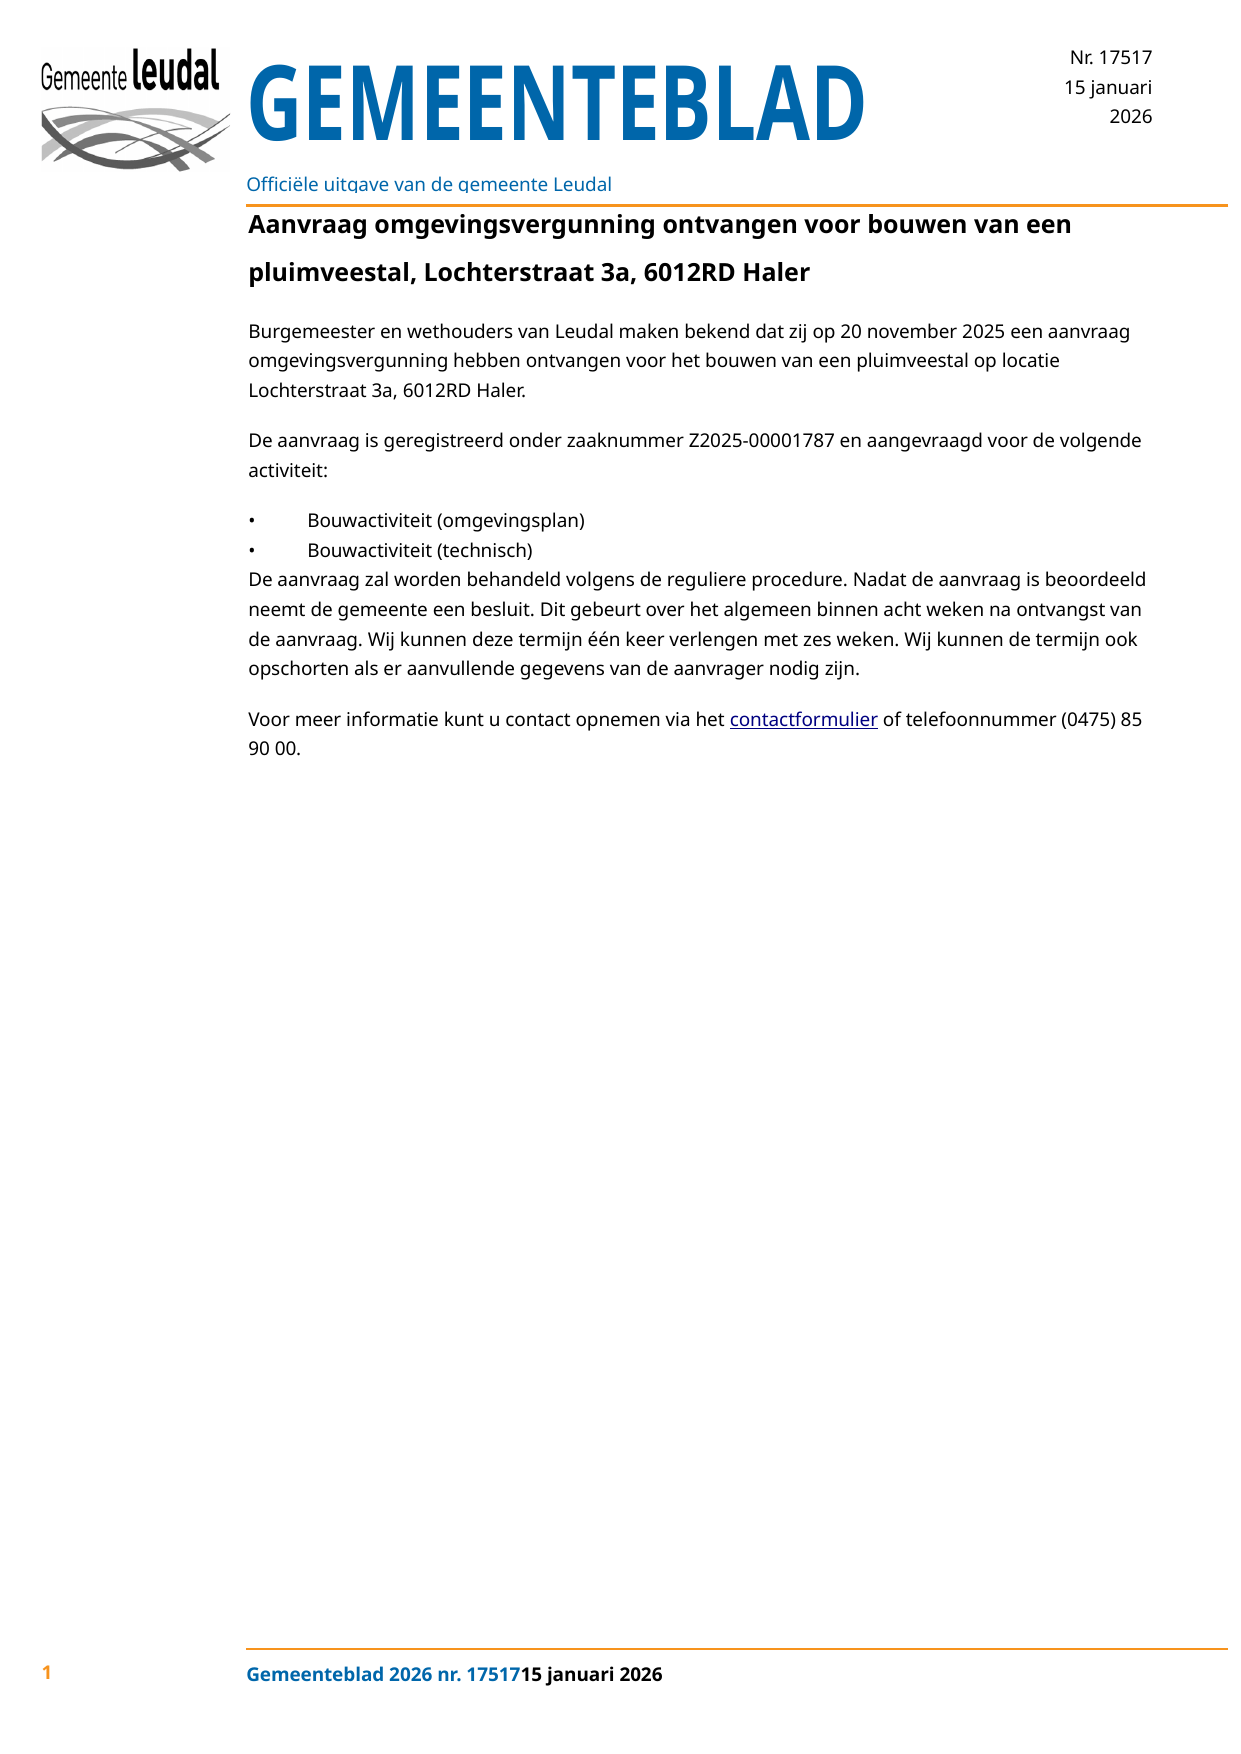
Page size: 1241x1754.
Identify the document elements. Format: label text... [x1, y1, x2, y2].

text De aanvraag is geregistreerd onder zaaknummer Z2025-00001787 en aangevraagd voor de volgende activiteit: [248, 427, 1152, 483]
list Bouwactiviteit (omgevingsplan) [248, 507, 1152, 533]
text Voor meer informatie kunt u contact opnemen via het contactformulier of telefoonnummer (0475) 85 90 00. [248, 706, 1152, 761]
text Burgemeester en wethouders van Leudal maken bekend dat zij op 20 november 2025 een aanvraag omgevingsvergunning hebben ontvangen voor het bouwen van een pluimveestal op locatie Lochterstraat 3a, 6012RD Haler. [248, 318, 1152, 403]
list Bouwactiviteit (technisch) [248, 537, 1152, 563]
text Aanvraag omgevingsvergunning ontvangen voor bouwen van een pluimveestal, Lochterstraat 3a, 6012RD Haler [248, 207, 1152, 288]
picture [41, 47, 231, 172]
text De aanvraag zal worden behandeld volgens de reguliere procedure. Nadat de aanvraag is beoordeeld neemt de gemeente een besluit. Dit gebeurt over het algemeen binnen acht weken na ontvangst van de aanvraag. Wij kunnen deze termijn één keer verlengen met zes weken. Wij kunnen de termijn ook opschorten als er aanvullende gegevens van de aanvrager nodig zijn. [248, 567, 1152, 681]
